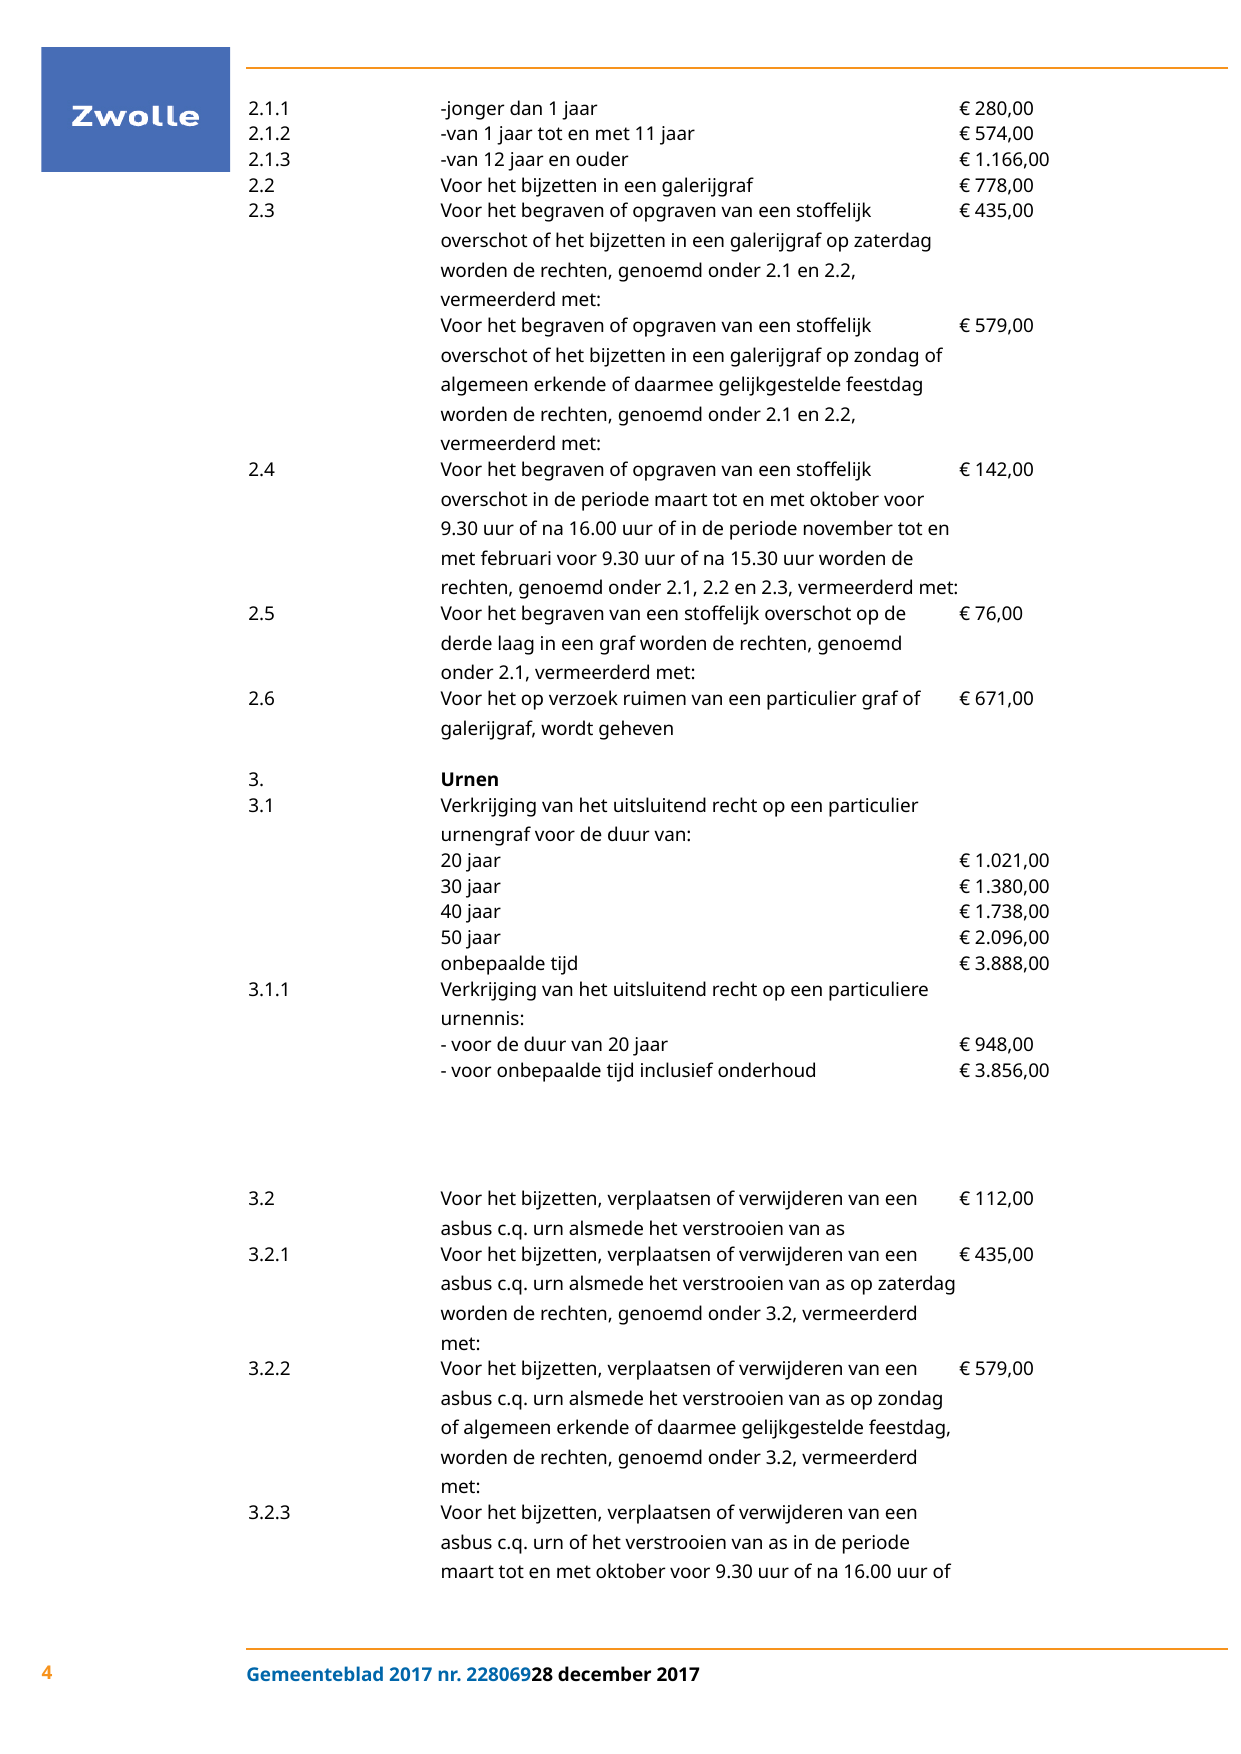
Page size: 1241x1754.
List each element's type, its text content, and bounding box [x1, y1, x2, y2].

table_cell 3.2.2 [248, 1355, 440, 1499]
table_cell [248, 1134, 440, 1160]
table_cell 2.6 [248, 685, 440, 741]
table_cell -van 1 jaar tot en met 11 jaar [440, 121, 959, 146]
table_cell Voor het bijzetten, verplaatsen of verwijderen van een asbus c.q. urn alsmede het verstrooien van as [440, 1186, 959, 1241]
table_cell € 574,00 [959, 121, 1152, 146]
table_cell € 435,00 [959, 1241, 1152, 1355]
table_cell [959, 976, 1152, 1031]
table_cell - voor de duur van 20 jaar [440, 1031, 959, 1057]
table_cell [959, 1083, 1152, 1108]
table_cell € 671,00 [959, 685, 1152, 741]
table_cell [248, 1031, 440, 1057]
table_cell € 112,00 [959, 1186, 1152, 1241]
table_cell Voor het begraven van een stoffelijk overschot op de derde laag in een graf worden de rechten, genoemd onder 2.1, vermeerderd met: [440, 600, 959, 685]
table_cell 40 jaar [440, 899, 959, 924]
picture [41, 47, 231, 172]
table_cell -jonger dan 1 jaar [440, 95, 959, 121]
table_cell 20 jaar [440, 847, 959, 873]
table_cell [248, 1083, 440, 1108]
table_cell Voor het bijzetten, verplaatsen of verwijderen van een asbus c.q. urn alsmede het verstrooien van as op zondag of algemeen erkende of daarmee gelijkgestelde feestdag, worden de rechten, genoemd onder 3.2, vermeerderd met: [440, 1355, 959, 1499]
table_cell [440, 1160, 959, 1186]
table_cell [248, 873, 440, 899]
table_cell € 76,00 [959, 600, 1152, 685]
table_cell [440, 741, 959, 766]
table_cell 50 jaar [440, 925, 959, 950]
table_cell [248, 847, 440, 873]
table_cell € 1.380,00 [959, 873, 1152, 899]
table_cell € 142,00 [959, 456, 1152, 600]
table_cell 2.3 [248, 198, 440, 312]
table_cell Voor het bijzetten, verplaatsen of verwijderen van een asbus c.q. urn alsmede het verstrooien van as op zaterdag worden de rechten, genoemd onder 3.2, vermeerderd met: [440, 1241, 959, 1355]
table_cell onbepaalde tijd [440, 950, 959, 976]
table_cell [248, 1057, 440, 1083]
table_cell [959, 1134, 1152, 1160]
table_cell [959, 766, 1152, 792]
table_cell 3.1.1 [248, 976, 440, 1031]
table_cell [248, 741, 440, 766]
table_cell Voor het begraven of opgraven van een stoffelijk overschot in de periode maart tot en met oktober voor 9.30 uur of na 16.00 uur of in de periode november tot en met februari voor 9.30 uur of na 15.30 uur worden de rechten, genoemd onder 2.1, 2.2 en 2.3, vermeerderd met: [440, 456, 959, 600]
table_cell 2.2 [248, 172, 440, 198]
table_cell € 579,00 [959, 312, 1152, 456]
table_cell 2.1.1 [248, 95, 440, 121]
table_cell [959, 792, 1152, 847]
table_cell 2.1.2 [248, 121, 440, 146]
table_cell € 948,00 [959, 1031, 1152, 1057]
table_cell [440, 1083, 959, 1108]
table_cell 30 jaar [440, 873, 959, 899]
table_cell 3.2.1 [248, 1241, 440, 1355]
table_cell -van 12 jaar en ouder [440, 146, 959, 172]
table_cell [959, 1160, 1152, 1186]
table_cell - voor onbepaalde tijd inclusief onderhoud [440, 1057, 959, 1083]
table_cell Voor het bijzetten in een galerijgraf [440, 172, 959, 198]
table_cell € 435,00 [959, 198, 1152, 312]
table_cell € 3.888,00 [959, 950, 1152, 976]
table_cell [959, 1500, 1152, 1584]
table_cell Urnen [440, 766, 959, 792]
table_cell Verkrijging van het uitsluitend recht op een particuliere urnennis: [440, 976, 959, 1031]
table_cell 3.2 [248, 1186, 440, 1241]
table_cell [440, 1109, 959, 1134]
table_cell 3.1 [248, 792, 440, 847]
table_cell [248, 950, 440, 976]
table_cell [440, 1134, 959, 1160]
table_cell € 280,00 [959, 95, 1152, 121]
table_cell 3.2.3 [248, 1500, 440, 1584]
table_cell Voor het begraven of opgraven van een stoffelijk overschot of het bijzetten in een galerijgraf op zondag of algemeen erkende of daarmee gelijkgestelde feestdag worden de rechten, genoemd onder 2.1 en 2.2, vermeerderd met: [440, 312, 959, 456]
table_cell 2.5 [248, 600, 440, 685]
table_cell [959, 741, 1152, 766]
table_cell Voor het begraven of opgraven van een stoffelijk overschot of het bijzetten in een galerijgraf op zaterdag worden de rechten, genoemd onder 2.1 en 2.2, vermeerderd met: [440, 198, 959, 312]
table_cell [248, 312, 440, 456]
table_cell [248, 899, 440, 924]
table_cell Voor het op verzoek ruimen van een particulier graf of galerijgraf, wordt geheven [440, 685, 959, 741]
table_cell € 3.856,00 [959, 1057, 1152, 1083]
table_cell € 1.021,00 [959, 847, 1152, 873]
table_cell [959, 1109, 1152, 1134]
table_cell [248, 925, 440, 950]
table_cell 2.4 [248, 456, 440, 600]
table_cell € 1.166,00 [959, 146, 1152, 172]
table_cell € 778,00 [959, 172, 1152, 198]
table_cell 2.1.3 [248, 146, 440, 172]
table_cell € 2.096,00 [959, 925, 1152, 950]
table_cell € 579,00 [959, 1355, 1152, 1499]
table_cell 3. [248, 766, 440, 792]
table_cell € 1.738,00 [959, 899, 1152, 924]
table_cell [248, 1109, 440, 1134]
table_cell Verkrijging van het uitsluitend recht op een particulier urnengraf voor de duur van: [440, 792, 959, 847]
table_cell Voor het bijzetten, verplaatsen of verwijderen van een asbus c.q. urn of het verstrooien van as in de periode maart tot en met oktober voor 9.30 uur of na 16.00 uur of [440, 1500, 959, 1584]
table_cell [248, 1160, 440, 1186]
